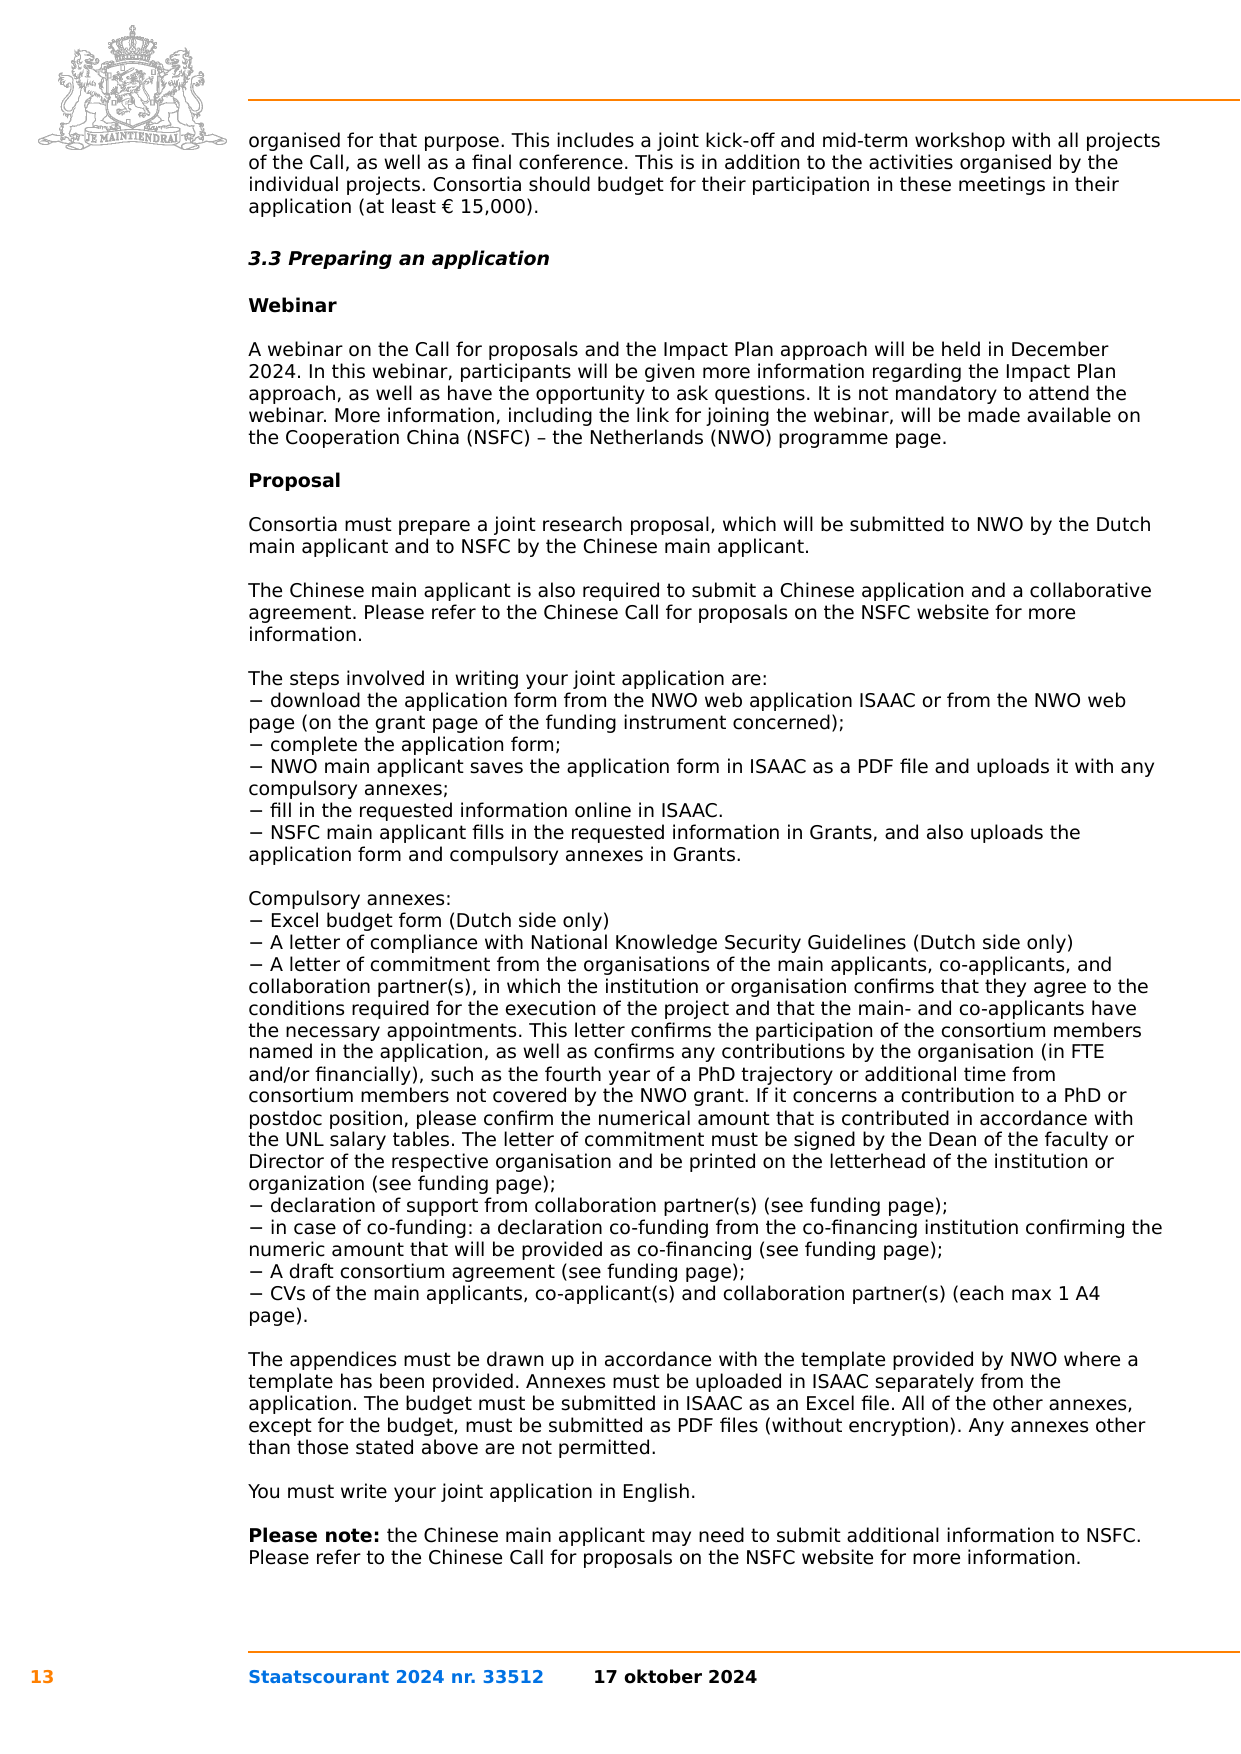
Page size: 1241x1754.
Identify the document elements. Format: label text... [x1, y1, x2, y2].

text − NSFC main applicant fills in the requested information in Grants, and also uploads the application form and compulsory annexes in Grants. [248, 822, 1163, 866]
text − NWO main applicant saves the application form in ISAAC as a PDF file and uploads it with any compulsory annexes; [248, 756, 1163, 800]
text The appendices must be drawn up in accordance with the template provided by NWO where a template has been provided. Annexes must be uploaded in ISAAC separately from the application. The budget must be submitted in ISAAC as an Excel file. All of the other annexes, except for the budget, must be submitted as PDF files (without encryption). Any annexes other than those stated above are not permitted. [248, 1349, 1163, 1459]
text − declaration of support from collaboration partner(s) (see funding page); [248, 1195, 1163, 1217]
text A webinar on the Call for proposals and the Impact Plan approach will be held in December 2024. In this webinar, participants will be given more information regarding the Impact Plan approach, as well as have the opportunity to ask questions. It is not mandatory to attend the webinar. More information, including the link for joining the webinar, will be made available on the Cooperation China (NSFC) – the Netherlands (NWO) programme page. [248, 339, 1163, 448]
text Compulsory annexes: [248, 888, 1163, 909]
text organised for that purpose. This includes a joint kick-off and mid-term workshop with all projects of the Call, as well as a final conference. This is in addition to the activities organised by the individual projects. Consortia should budget for their participation in these meetings in their application (at least € 15,000). [248, 130, 1163, 218]
text − A draft consortium agreement (see funding page); [248, 1261, 1163, 1283]
text The steps involved in writing your joint application are: [248, 668, 1163, 690]
subtitle Webinar [248, 295, 1163, 317]
picture [38, 25, 227, 150]
subtitle Proposal [248, 470, 1163, 492]
text − fill in the requested information online in ISAAC. [248, 800, 1163, 822]
text − complete the application form; [248, 734, 1163, 756]
text Consortia must prepare a joint research proposal, which will be submitted to NWO by the Dutch main applicant and to NSFC by the Chinese main applicant. [248, 514, 1163, 558]
text − Excel budget form (Dutch side only) [248, 909, 1163, 932]
subtitle 3.3 Preparing an application [248, 248, 1163, 270]
text − CVs of the main applicants, co-applicant(s) and collaboration partner(s) (each max 1 A4 page). [248, 1283, 1163, 1327]
text − download the application form from the NWO web application ISAAC or from the NWO web page (on the grant page of the funding instrument concerned); [248, 690, 1163, 734]
text Please note: the Chinese main applicant may need to submit additional information to NSFC. Please refer to the Chinese Call for proposals on the NSFC website for more information. [248, 1525, 1163, 1569]
text You must write your joint application in English. [248, 1481, 1163, 1503]
text − in case of co-funding: a declaration co-funding from the co-financing institution confirming the numeric amount that will be provided as co-financing (see funding page); [248, 1217, 1163, 1261]
text − A letter of commitment from the organisations of the main applicants, co-applicants, and collaboration partner(s), in which the institution or organisation confirms that they agree to the conditions required for the execution of the project and that the main- and co-applicants have the necessary appointments. This letter confirms the participation of the consortium members named in the application, as well as confirms any contributions by the organisation (in FTE and/or financially), such as the fourth year of a PhD trajectory or additional time from consortium members not covered by the NWO grant. If it concerns a contribution to a PhD or postdoc position, please confirm the numerical amount that is contributed in accordance with the UNL salary tables. The letter of commitment must be signed by the Dean of the faculty or Director of the respective organisation and be printed on the letterhead of the institution or organization (see funding page); [248, 953, 1163, 1195]
text − A letter of compliance with National Knowledge Security Guidelines (Dutch side only) [248, 932, 1163, 953]
text The Chinese main applicant is also required to submit a Chinese application and a collaborative agreement. Please refer to the Chinese Call for proposals on the NSFC website for more information. [248, 580, 1163, 646]
